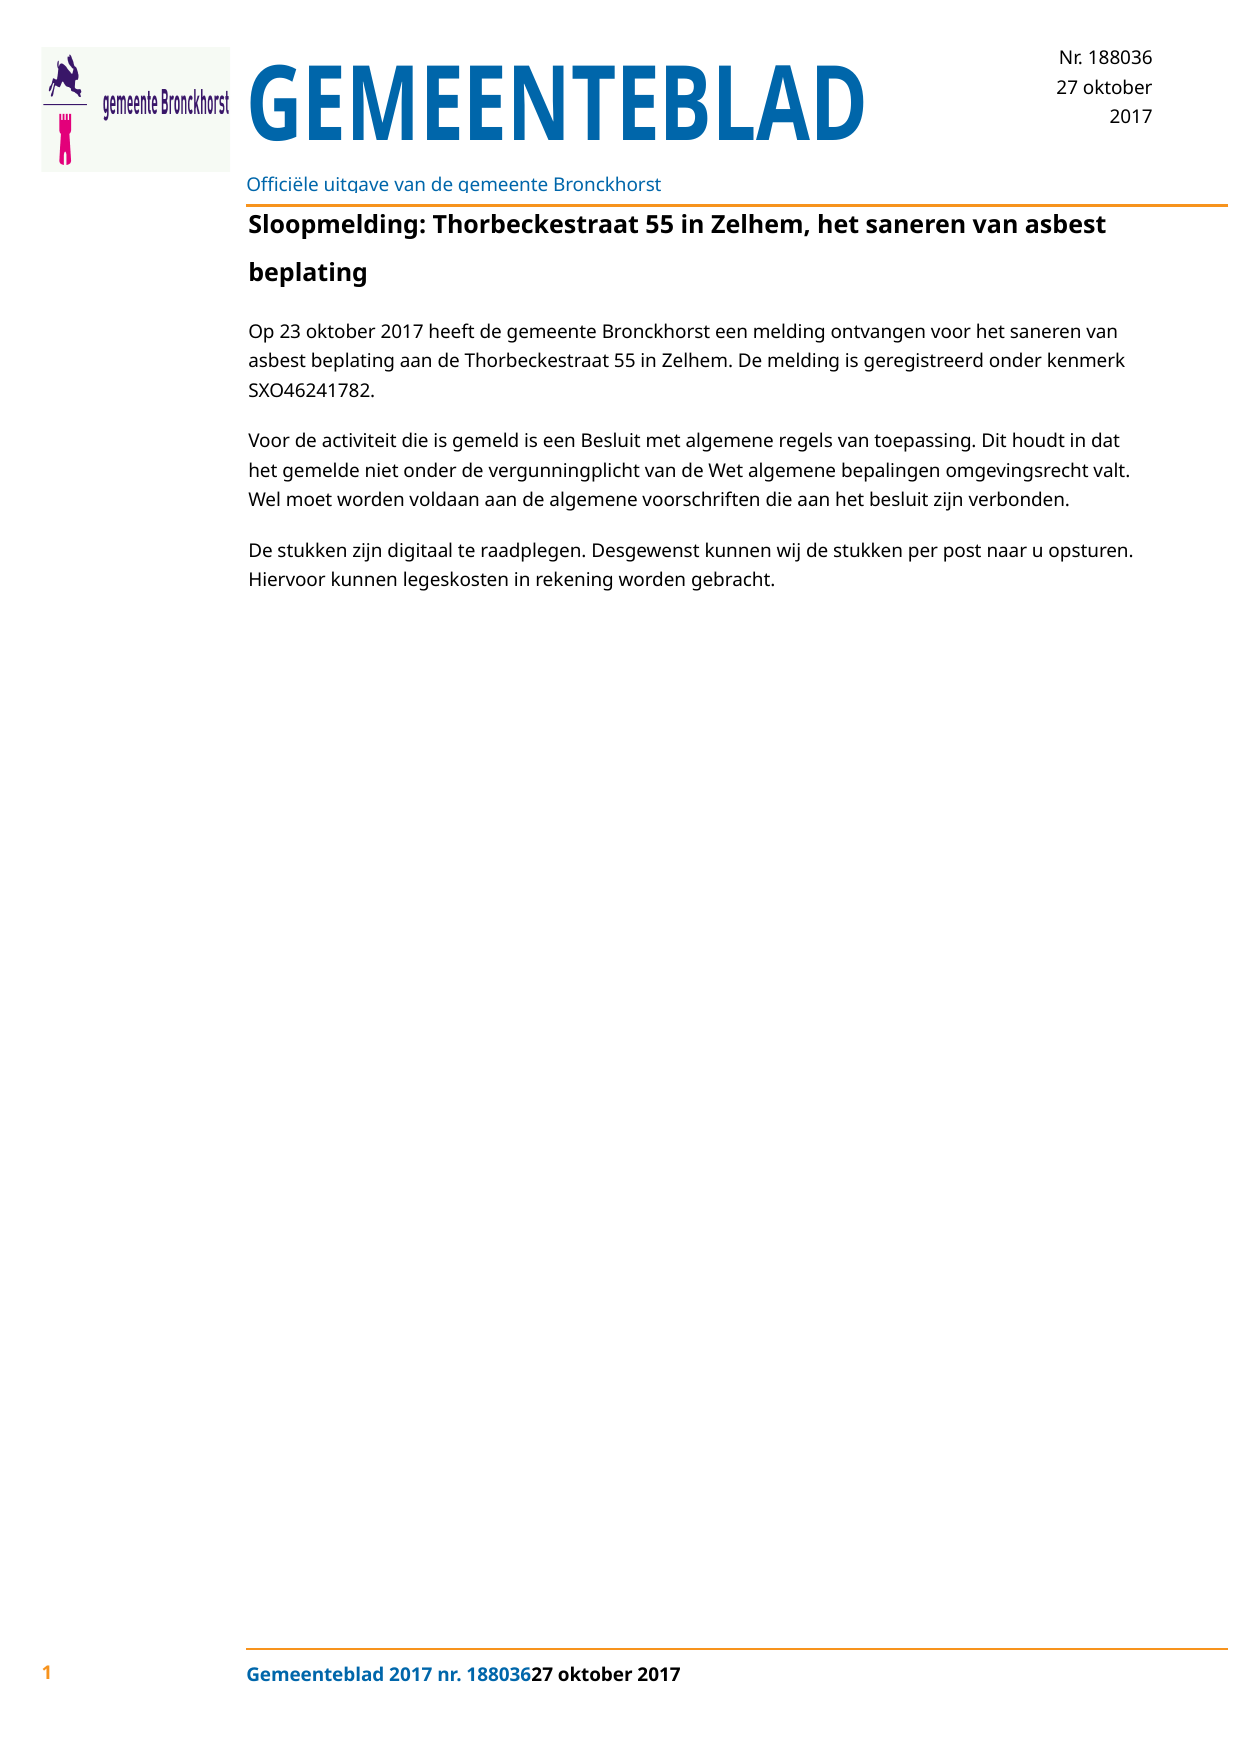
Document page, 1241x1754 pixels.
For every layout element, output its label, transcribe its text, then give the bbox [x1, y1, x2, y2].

text Op 23 oktober 2017 heeft de gemeente Bronckhorst een melding ontvangen voor het saneren van asbest beplating aan de Thorbeckestraat 55 in Zelhem. De melding is geregistreerd onder kenmerk SXO46241782. [248, 318, 1152, 403]
picture [41, 47, 231, 172]
text Sloopmelding: Thorbeckestraat 55 in Zelhem, het saneren van asbest beplating [248, 207, 1152, 288]
text De stukken zijn digitaal te raadplegen. Desgewenst kunnen wij de stukken per post naar u opsturen. Hiervoor kunnen legeskosten in rekening worden gebracht. [248, 537, 1152, 592]
text Voor de activiteit die is gemeld is een Besluit met algemene regels van toepassing. Dit houdt in dat het gemelde niet onder de vergunningplicht van de Wet algemene bepalingen omgevingsrecht valt. Wel moet worden voldaan aan de algemene voorschriften die aan het besluit zijn verbonden. [248, 427, 1152, 512]
